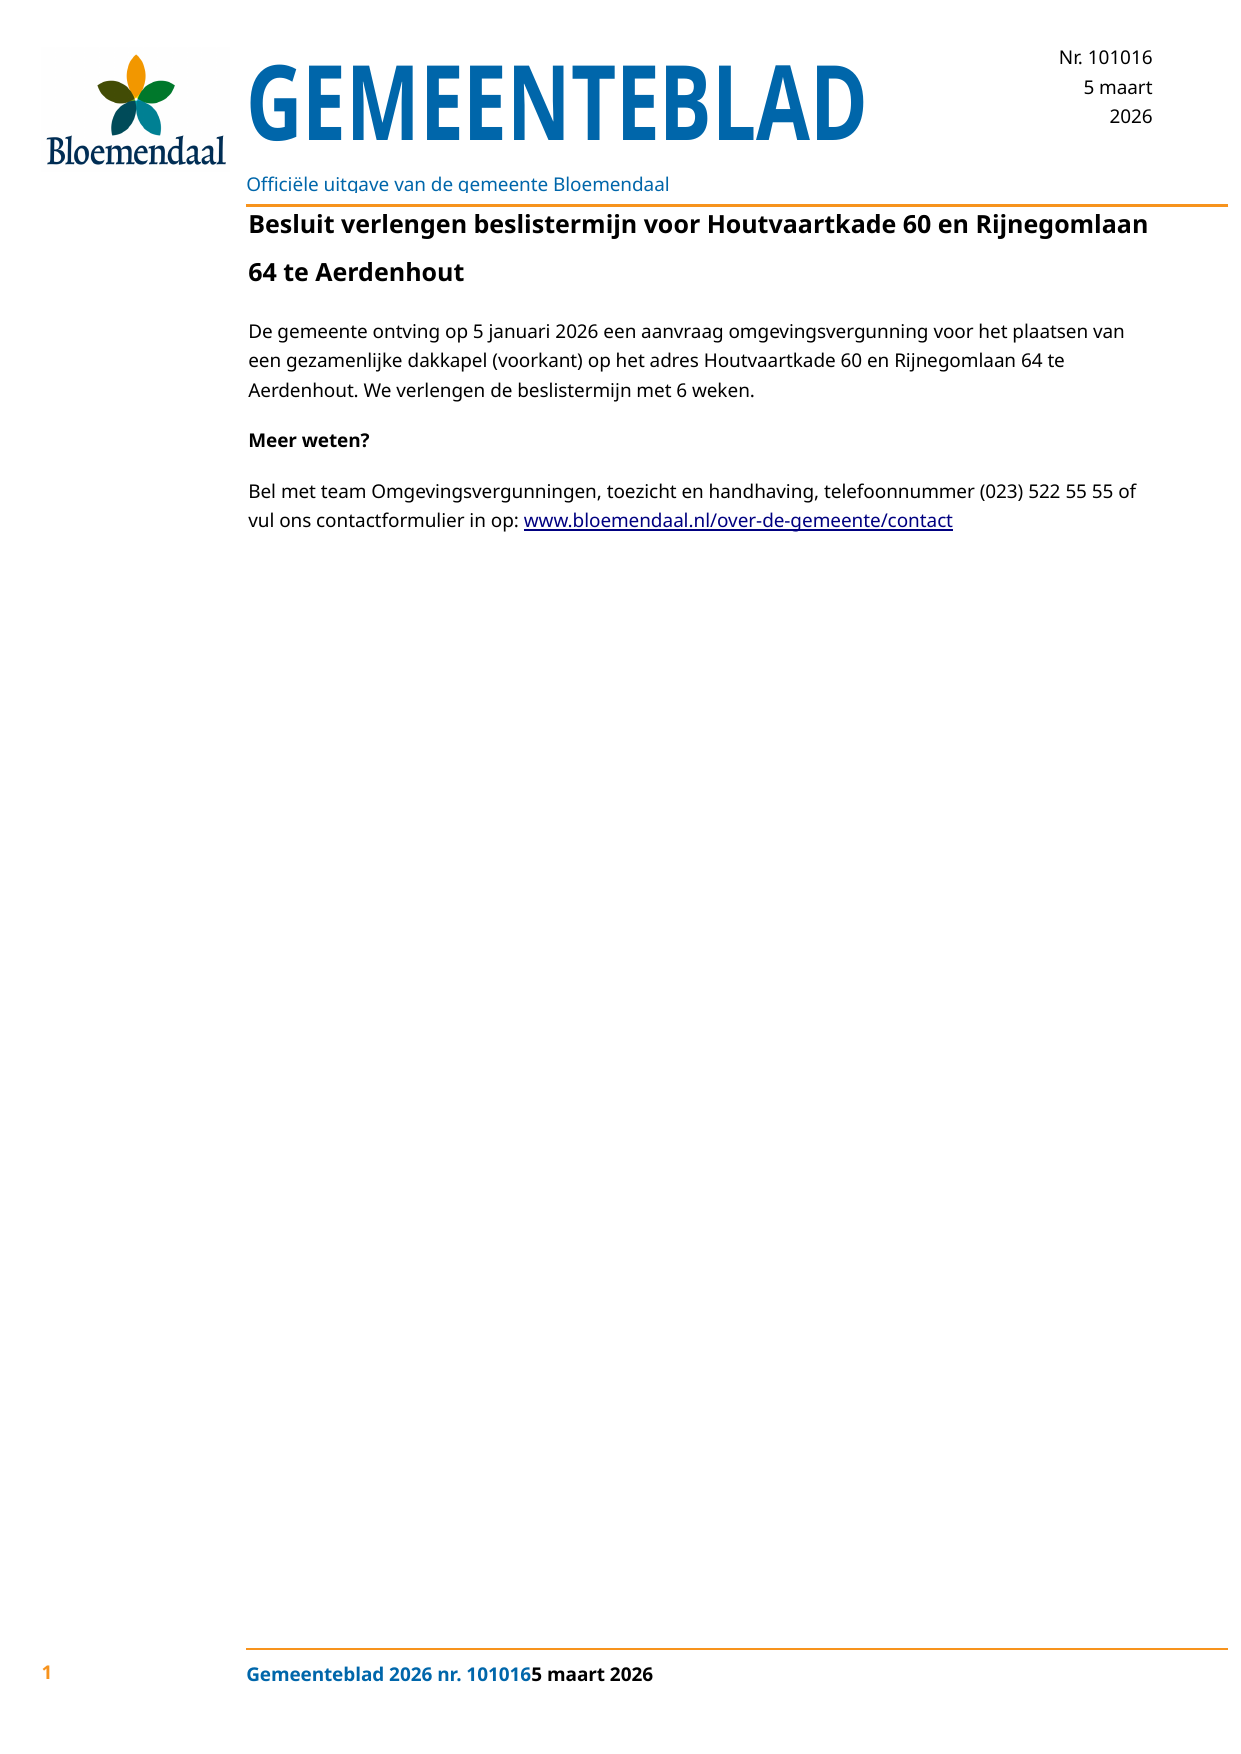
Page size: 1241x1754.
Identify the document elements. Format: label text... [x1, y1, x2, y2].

text Bel met team Omgevingsvergunningen, toezicht en handhaving, telefoonnummer (023) 522 55 55 of vul ons contactformulier in op: www.bloemendaal.nl/over-de-gemeente/contact [248, 478, 1152, 533]
picture [41, 47, 231, 172]
text Meer weten? [248, 427, 1152, 453]
text Besluit verlengen beslistermijn voor Houtvaartkade 60 en Rijnegomlaan 64 te Aerdenhout [248, 207, 1152, 288]
text De gemeente ontving op 5 januari 2026 een aanvraag omgevingsvergunning voor het plaatsen van een gezamenlijke dakkapel (voorkant) op het adres Houtvaartkade 60 en Rijnegomlaan 64 te Aerdenhout. We verlengen de beslistermijn met 6 weken. [248, 318, 1152, 403]
